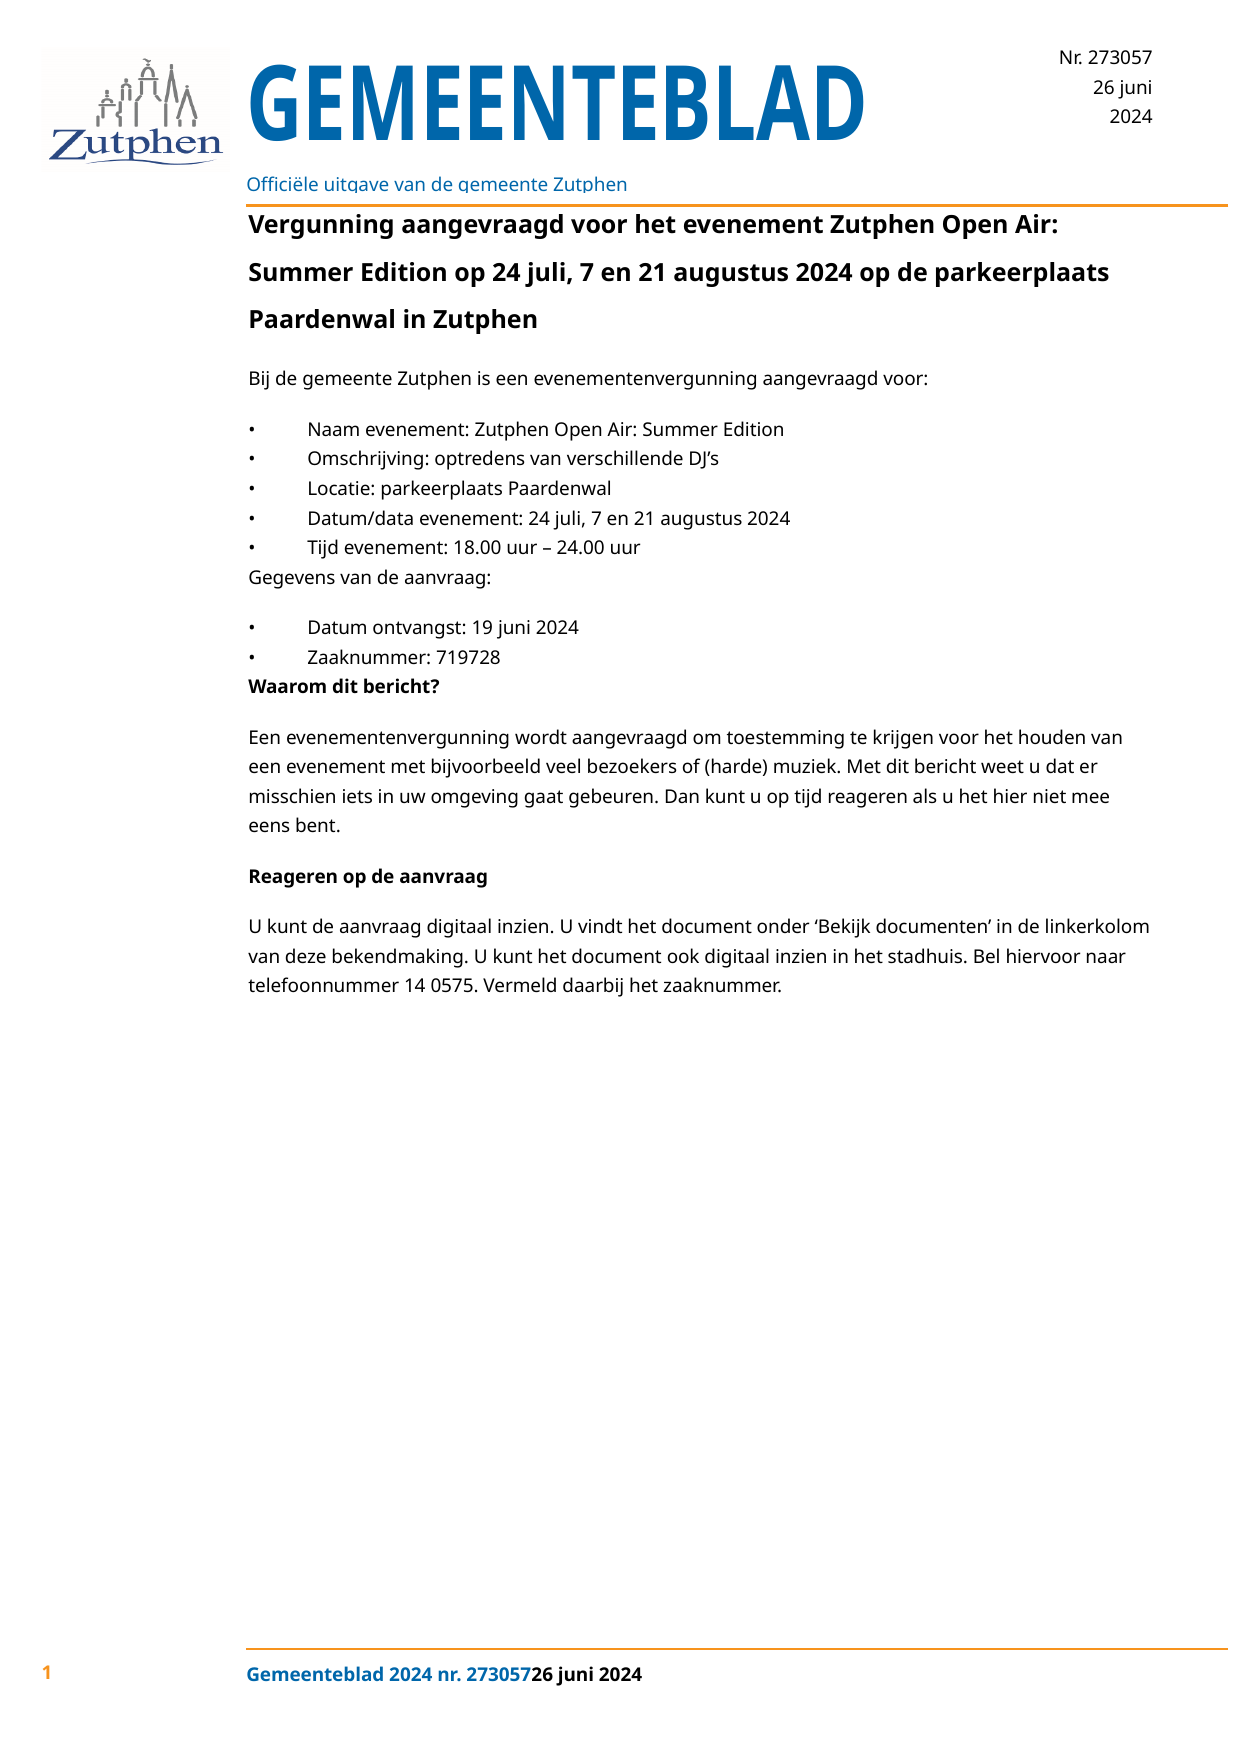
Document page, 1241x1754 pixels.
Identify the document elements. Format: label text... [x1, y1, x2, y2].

text U kunt de aanvraag digitaal inzien. U vindt het document onder ‘Bekijk documenten’ in de linkerkolom van deze bekendmaking. U kunt het document ook digitaal inzien in het stadhuis. Bel hiervoor naar telefoonnummer 14 0575. Vermeld daarbij het zaaknummer. [248, 913, 1152, 998]
text Gegevens van de aanvraag: [248, 564, 1152, 589]
picture [41, 47, 231, 172]
list Datum ontvangst: 19 juni 2024 [248, 614, 1152, 640]
text Reageren op de aanvraag [248, 863, 1152, 889]
list Naam evenement: Zutphen Open Air: Summer Edition [248, 416, 1152, 442]
text Waarom dit bericht? [248, 673, 1152, 699]
list Omschrijving: optredens van verschillende DJ’s [248, 446, 1152, 471]
text Bij de gemeente Zutphen is een evenementenvergunning aangevraagd voor: [248, 366, 1152, 391]
text Vergunning aangevraagd voor het evenement Zutphen Open Air: Summer Edition op 24 juli, 7 en 21 augustus 2024 op de parkeerplaats Paardenwal in Zutphen [248, 207, 1152, 336]
list Locatie: parkeerplaats Paardenwal [248, 475, 1152, 501]
list Zaaknummer: 719728 [248, 644, 1152, 669]
text Een evenementenvergunning wordt aangevraagd om toestemming te krijgen voor het houden van een evenement met bijvoorbeeld veel bezoekers of (harde) muziek. Met dit bericht weet u dat er misschien iets in uw omgeving gaat gebeuren. Dan kunt u op tijd reageren als u het hier niet mee eens bent. [248, 724, 1152, 838]
list Tijd evenement: 18.00 uur – 24.00 uur [248, 534, 1152, 560]
list Datum/data evenement: 24 juli, 7 en 21 augustus 2024 [248, 505, 1152, 530]
